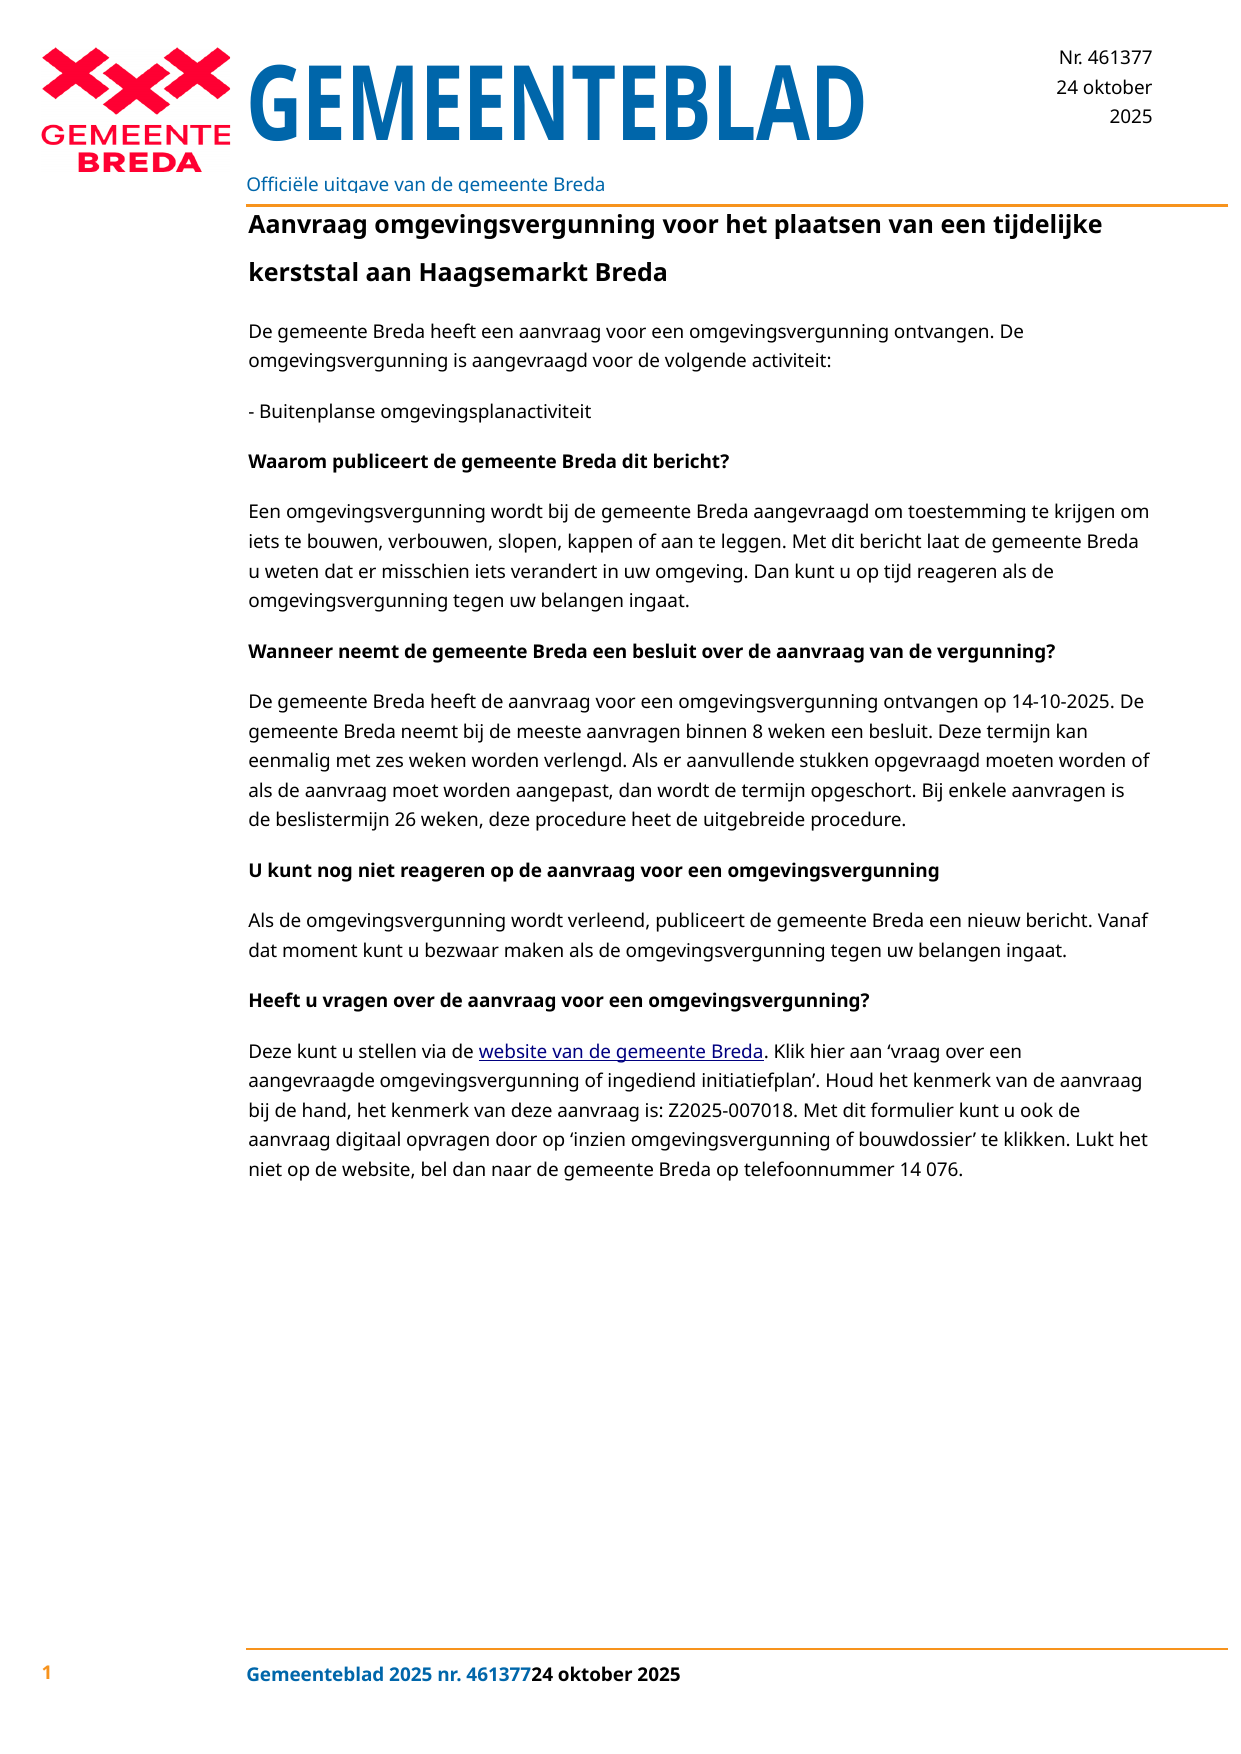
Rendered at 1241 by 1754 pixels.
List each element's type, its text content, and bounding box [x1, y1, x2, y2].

text Waarom publiceert de gemeente Breda dit bericht? [248, 448, 1152, 474]
text - Buitenplanse omgevingsplanactiviteit [248, 398, 1152, 424]
text Als de omgevingsvergunning wordt verleend, publiceert de gemeente Breda een nieuw bericht. Vanaf dat moment kunt u bezwaar maken als de omgevingsvergunning tegen uw belangen ingaat. [248, 907, 1152, 963]
text De gemeente Breda heeft de aanvraag voor een omgevingsvergunning ontvangen op 14-10-2025. De gemeente Breda neemt bij de meeste aanvragen binnen 8 weken een besluit. Deze termijn kan eenmalig met zes weken worden verlengd. Als er aanvullende stukken opgevraagd moeten worden of als de aanvraag moet worden aangepast, dan wordt de termijn opgeschort. Bij enkele aanvragen is de beslistermijn 26 weken, deze procedure heet de uitgebreide procedure. [248, 688, 1152, 832]
text De gemeente Breda heeft een aanvraag voor een omgevingsvergunning ontvangen. De omgevingsvergunning is aangevraagd voor de volgende activiteit: [248, 318, 1152, 373]
text Wanneer neemt de gemeente Breda een besluit over de aanvraag van de vergunning? [248, 638, 1152, 664]
text U kunt nog niet reageren op de aanvraag voor een omgevingsvergunning [248, 857, 1152, 883]
text Deze kunt u stellen via de website van de gemeente Breda. Klik hier aan ‘vraag over een aangevraagde omgevingsvergunning of ingediend initiatiefplan’. Houd het kenmerk van de aanvraag bij de hand, het kenmerk van deze aanvraag is: Z2025-007018. Met dit formulier kunt u ook de aanvraag digitaal opvragen door op ‘inzien omgevingsvergunning of bouwdossier’ te klikken. Lukt het niet op de website, bel dan naar de gemeente Breda op telefoonnummer 14 076. [248, 1038, 1152, 1182]
picture [41, 47, 231, 172]
text Een omgevingsvergunning wordt bij de gemeente Breda aangevraagd om toestemming te krijgen om iets te bouwen, verbouwen, slopen, kappen of aan te leggen. Met dit bericht laat de gemeente Breda u weten dat er misschien iets verandert in uw omgeving. Dan kunt u op tijd reageren als de omgevingsvergunning tegen uw belangen ingaat. [248, 499, 1152, 613]
text Heeft u vragen over de aanvraag voor een omgevingsvergunning? [248, 987, 1152, 1013]
text Aanvraag omgevingsvergunning voor het plaatsen van een tijdelijke kerststal aan Haagsemarkt Breda [248, 207, 1152, 288]
